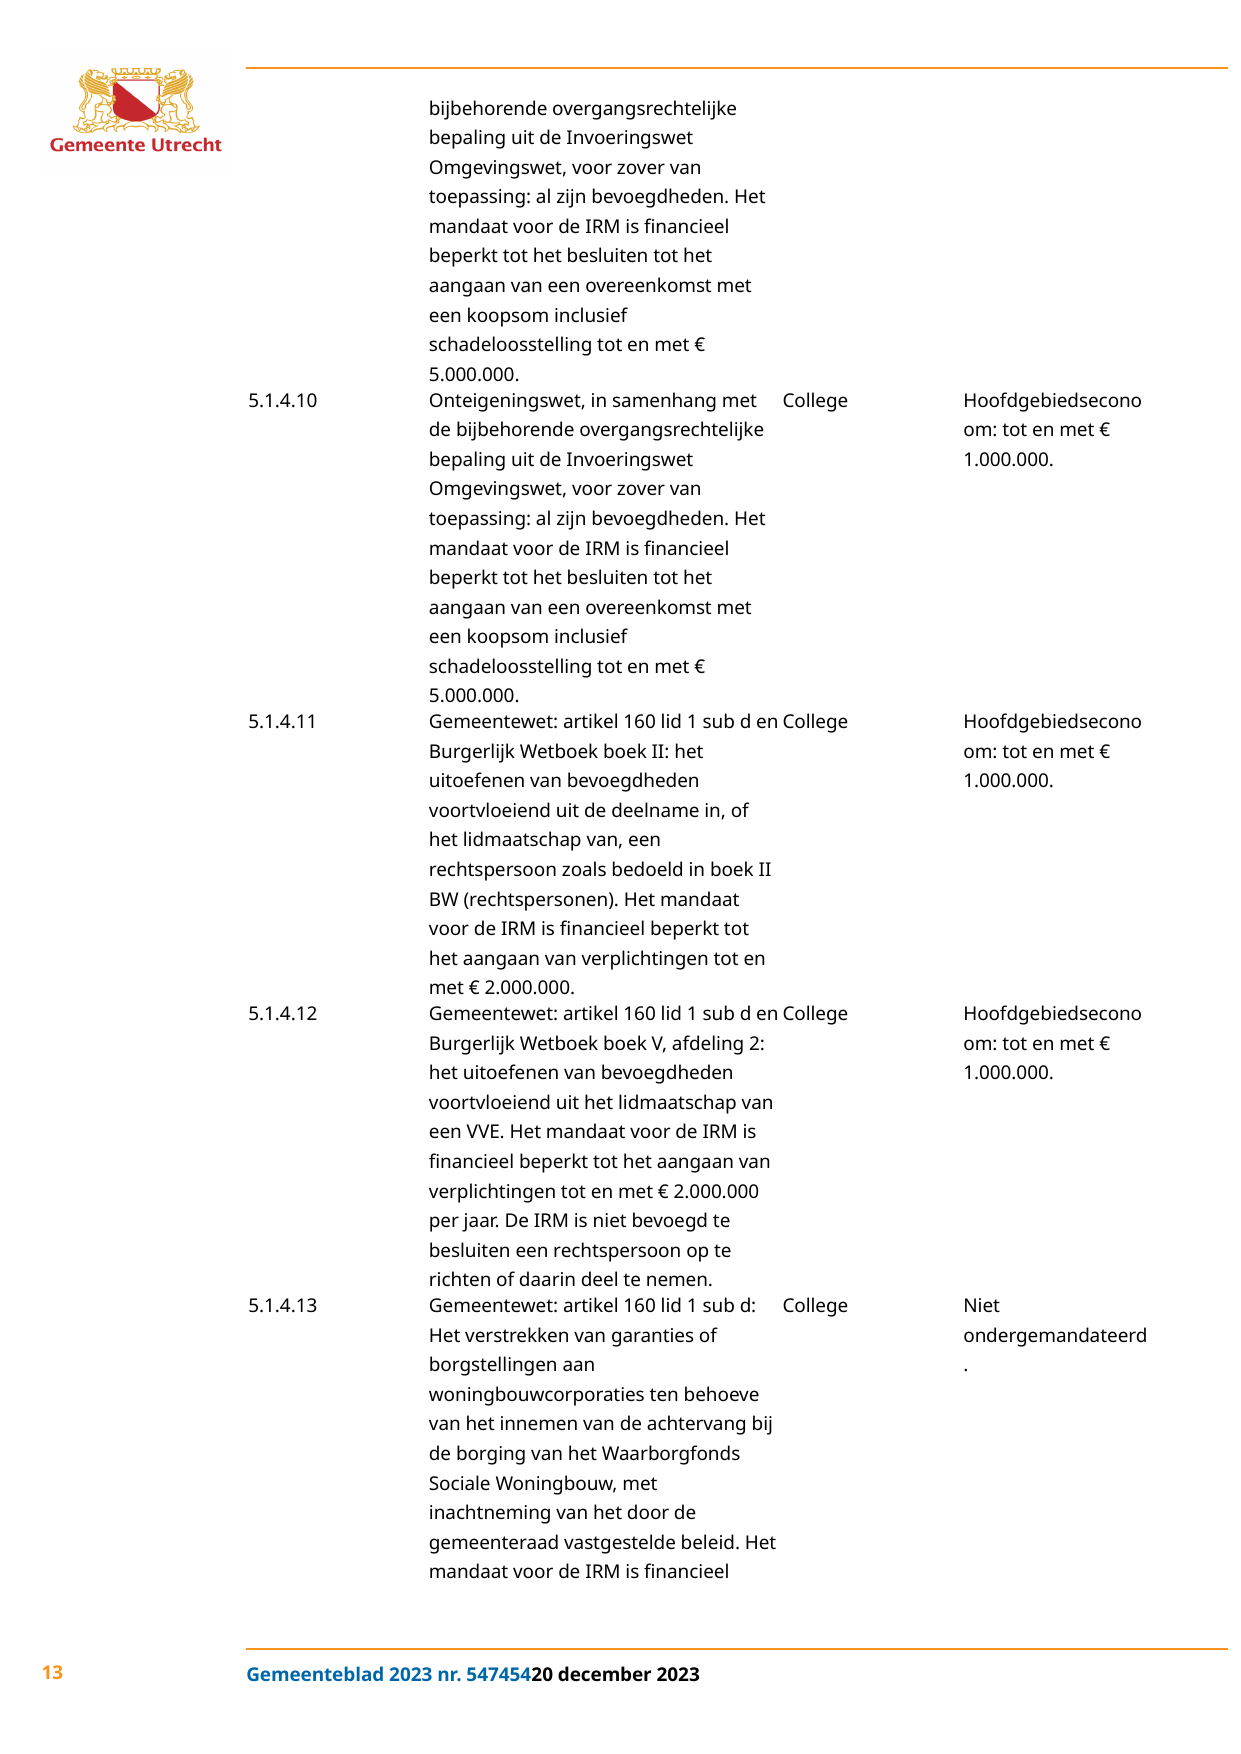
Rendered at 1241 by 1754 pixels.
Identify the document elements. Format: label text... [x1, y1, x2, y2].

table_cell Gemeentewet: artikel 160 lid 1 sub d en Burgerlijk Wetboek boek II: het uitoefenen van bevoegdheden voortvloeiend uit de deelname in, of het lidmaatschap van, een rechtspersoon zoals bedoeld in boek II BW (rechtspersonen). Het mandaat voor de IRM is financieel beperkt tot het aangaan van verplichtingen tot en met € 2.000.000. [429, 708, 782, 1000]
table_cell [782, 95, 963, 387]
table_cell bijbehorende overgangsrechtelijke bepaling uit de Invoeringswet Omgevingswet, voor zover van toepassing: al zijn bevoegdheden. Het mandaat voor de IRM is financieel beperkt tot het besluiten tot het aangaan van een overeenkomst met een koopsom inclusief schadeloosstelling tot en met € 5.000.000. [429, 95, 782, 387]
table_cell Onteigeningswet, in samenhang met de bijbehorende overgangsrechtelijke bepaling uit de Invoeringswet Omgevingswet, voor zover van toepassing: al zijn bevoegdheden. Het mandaat voor de IRM is financieel beperkt tot het besluiten tot het aangaan van een overeenkomst met een koopsom inclusief schadeloosstelling tot en met € 5.000.000. [429, 387, 782, 708]
table_cell Hoofdgebiedseconoom: tot en met € 1.000.000. [963, 387, 1152, 708]
table_cell Gemeentewet: artikel 160 lid 1 sub d en Burgerlijk Wetboek boek V, afdeling 2: het uitoefenen van bevoegdheden voortvloeiend uit het lidmaatschap van een VVE. Het mandaat voor de IRM is financieel beperkt tot het aangaan van verplichtingen tot en met € 2.000.000 per jaar. De IRM is niet bevoegd te besluiten een rechtspersoon op te richten of daarin deel te nemen. [429, 1000, 782, 1292]
table_cell College [782, 387, 963, 708]
table_cell Hoofdgebiedseconoom: tot en met € 1.000.000. [963, 708, 1152, 1000]
picture [41, 47, 231, 172]
table_cell 5.1.4.13 [248, 1292, 429, 1584]
table_cell [963, 95, 1152, 387]
table_cell College [782, 1000, 963, 1292]
table_cell 5.1.4.11 [248, 708, 429, 1000]
table_cell Niet ondergemandateerd. [963, 1292, 1152, 1584]
table_cell Hoofdgebiedseconoom: tot en met € 1.000.000. [963, 1000, 1152, 1292]
table_cell Gemeentewet: artikel 160 lid 1 sub d: Het verstrekken van garanties of borgstellingen aan woningbouwcorporaties ten behoeve van het innemen van de achtervang bij de borging van het Waarborgfonds Sociale Woningbouw, met inachtneming van het door de gemeenteraad vastgestelde beleid. Het mandaat voor de IRM is financieel [429, 1292, 782, 1584]
table_cell 5.1.4.10 [248, 387, 429, 708]
table_cell 5.1.4.12 [248, 1000, 429, 1292]
table_cell [248, 95, 429, 387]
table_cell College [782, 708, 963, 1000]
table_cell College [782, 1292, 963, 1584]
